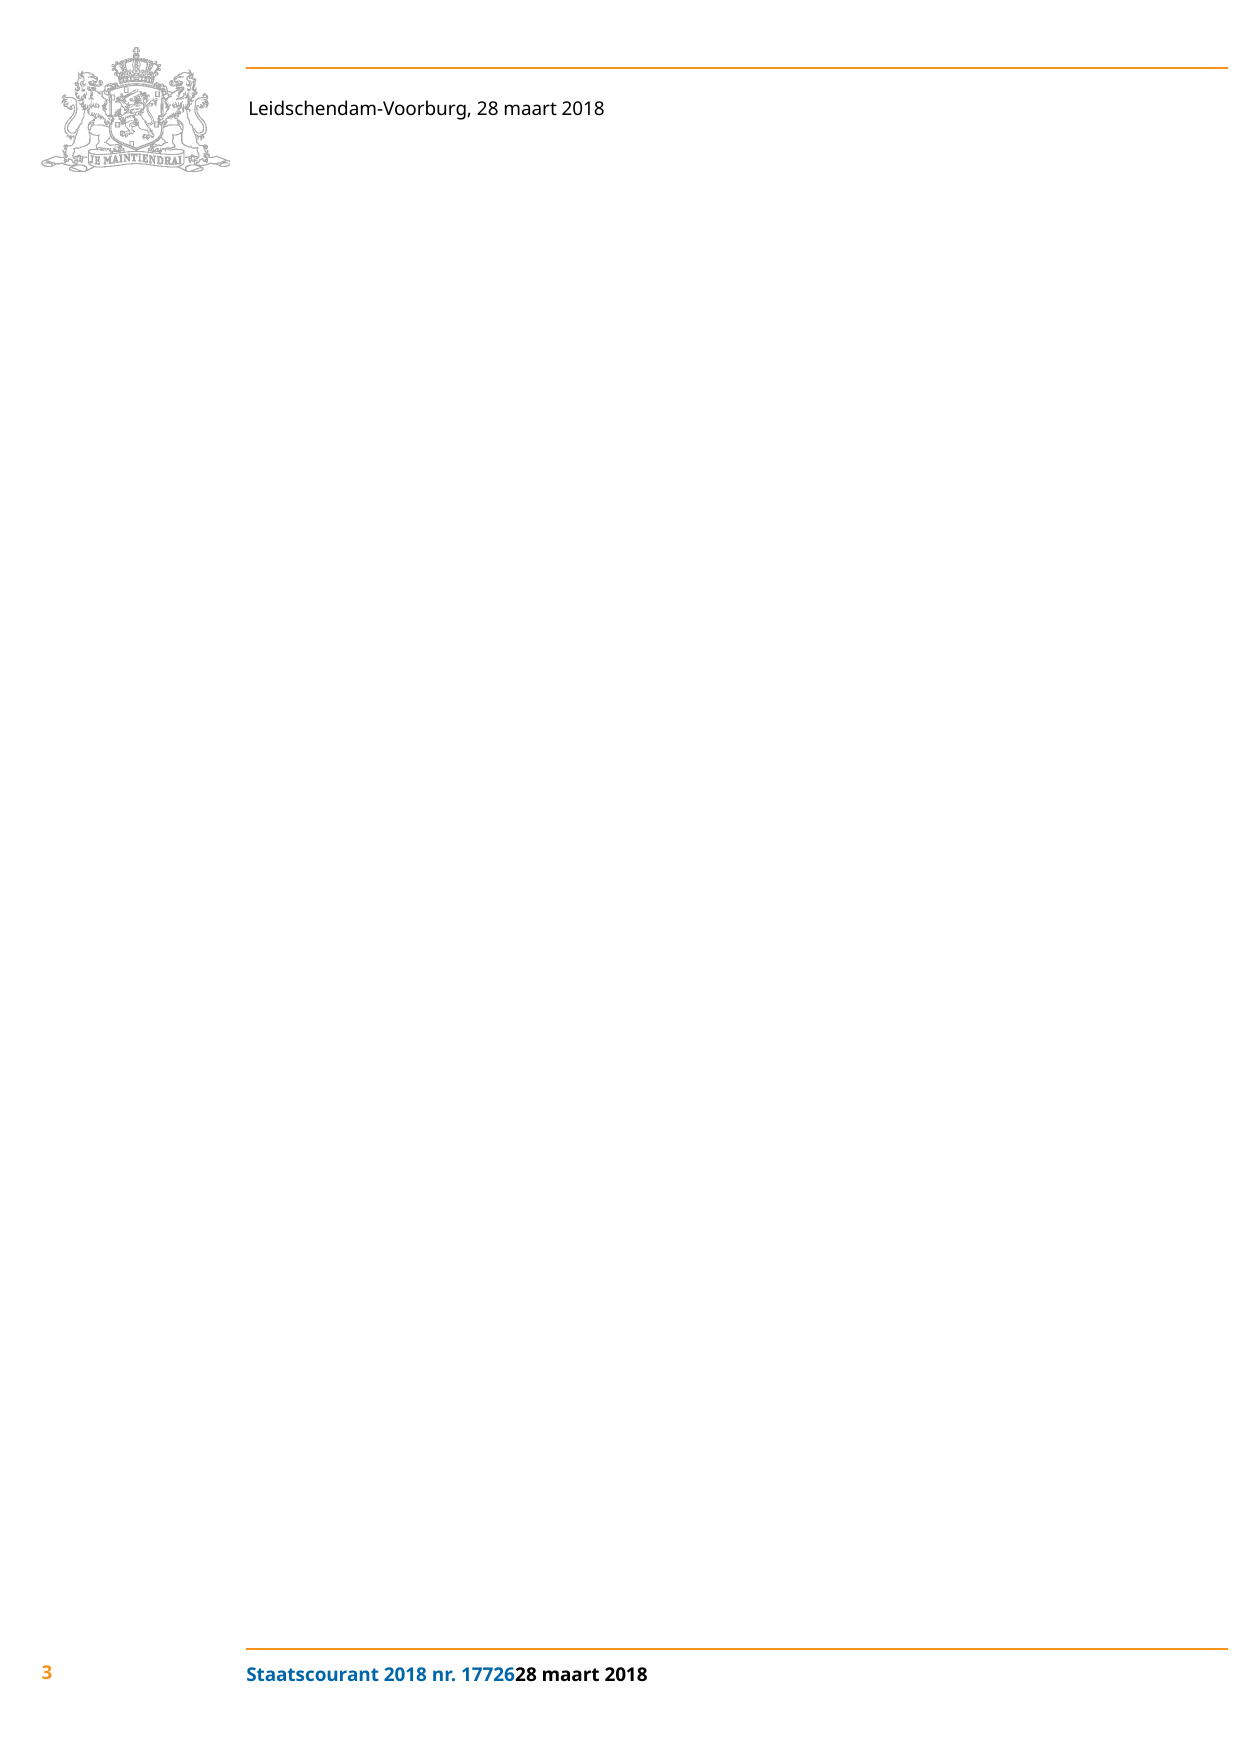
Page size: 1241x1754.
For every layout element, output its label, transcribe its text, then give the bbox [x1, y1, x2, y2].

text Leidschendam-Voorburg, 28 maart 2018 [248, 95, 1152, 121]
picture [41, 47, 231, 172]
